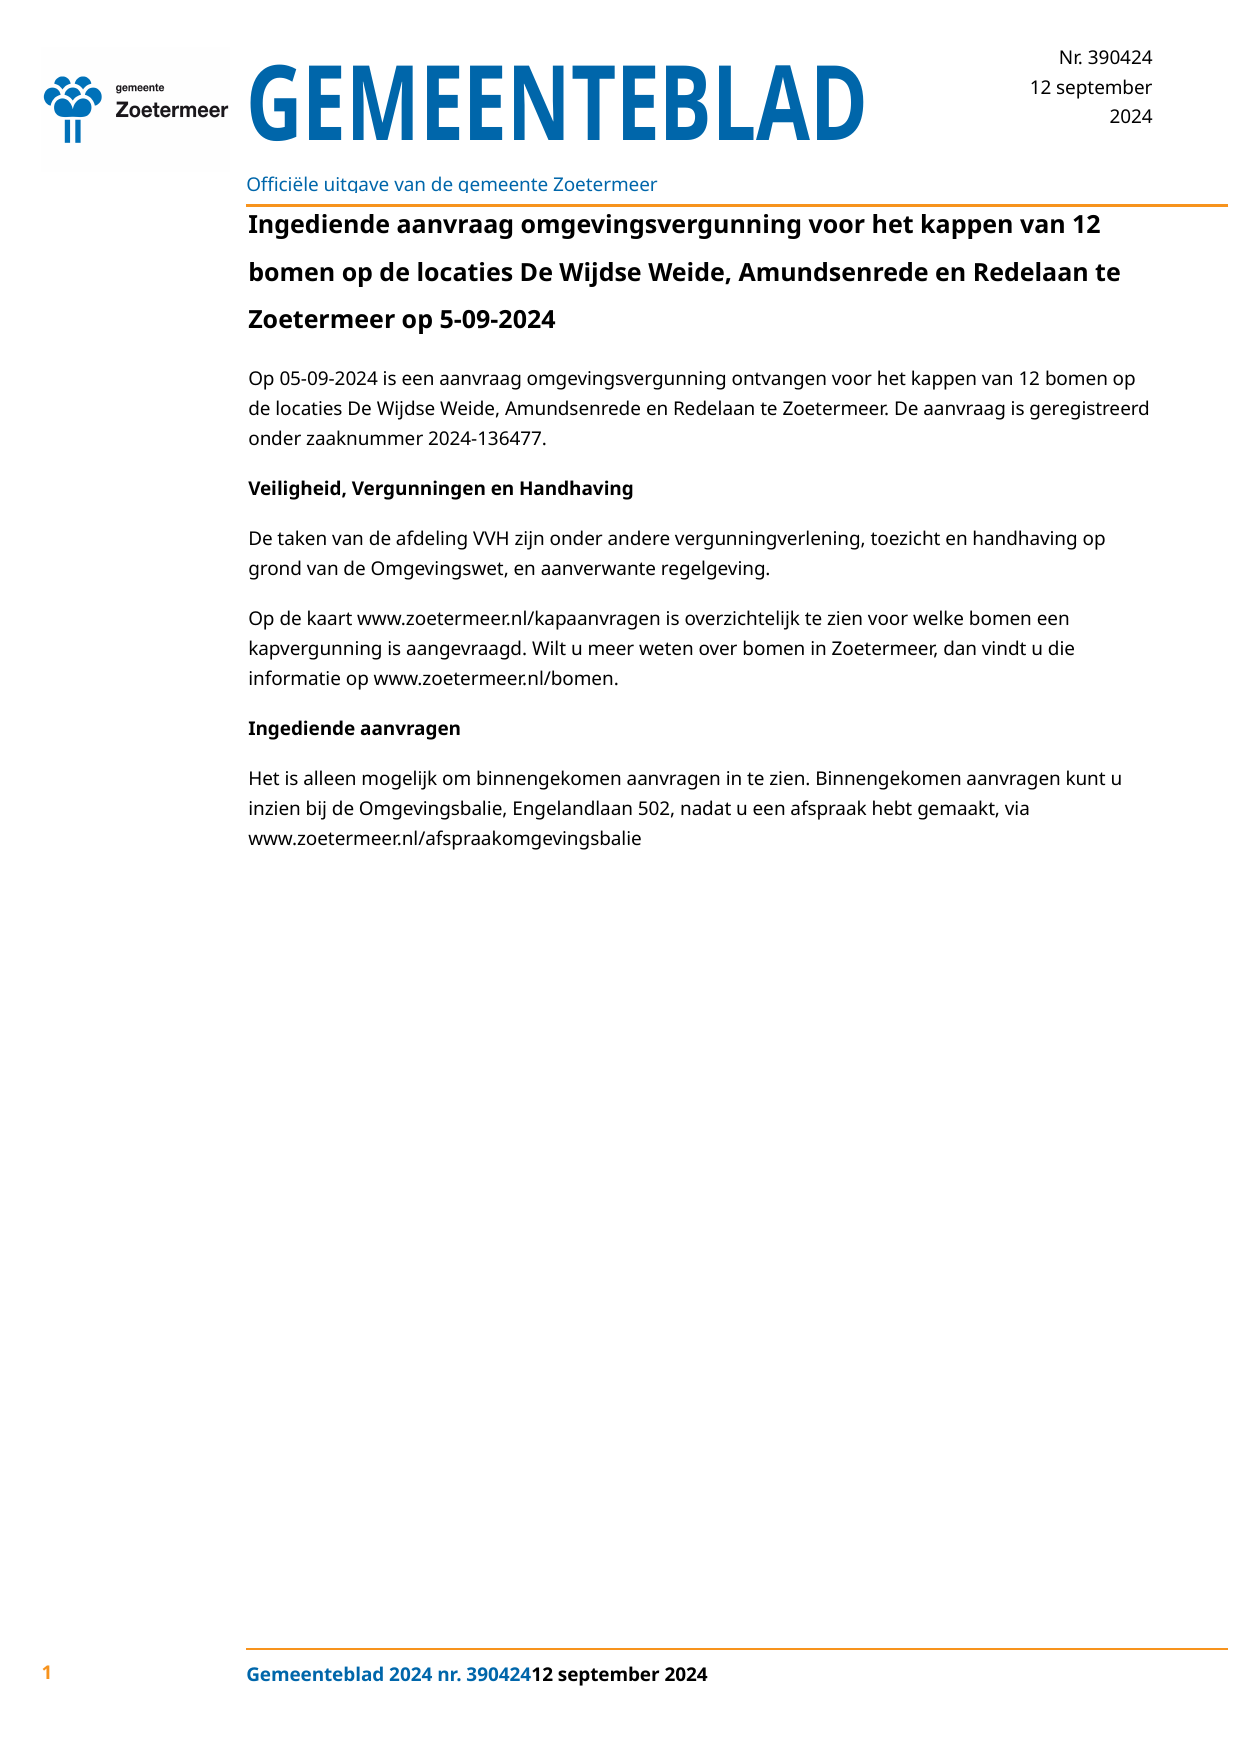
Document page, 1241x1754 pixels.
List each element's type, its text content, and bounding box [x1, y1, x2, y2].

text Ingediende aanvragen [248, 715, 1152, 741]
picture [41, 47, 231, 172]
text Ingediende aanvraag omgevingsvergunning voor het kappen van 12 bomen op de locaties De Wijdse Weide, Amundsenrede en Redelaan te Zoetermeer op 5-09-2024 [248, 207, 1152, 336]
text Op de kaart www.zoetermeer.nl/kapaanvragen is overzichtelijk te zien voor welke bomen een kapvergunning is aangevraagd. Wilt u meer weten over bomen in Zoetermeer, dan vindt u die informatie op www.zoetermeer.nl/bomen. [248, 606, 1152, 690]
text Op 05-09-2024 is een aanvraag omgevingsvergunning ontvangen voor het kappen van 12 bomen op de locaties De Wijdse Weide, Amundsenrede en Redelaan te Zoetermeer. De aanvraag is geregistreerd onder zaaknummer 2024-136477. [248, 366, 1152, 450]
text De taken van de afdeling VVH zijn onder andere vergunningverlening, toezicht en handhaving op grond van de Omgevingswet, en aanverwante regelgeving. [248, 526, 1152, 581]
text Veiligheid, Vergunningen en Handhaving [248, 475, 1152, 501]
text Het is alleen mogelijk om binnengekomen aanvragen in te zien. Binnengekomen aanvragen kunt u inzien bij de Omgevingsbalie, Engelandlaan 502, nadat u een afspraak hebt gemaakt, via www.zoetermeer.nl/afspraakomgevingsbalie [248, 766, 1152, 850]
